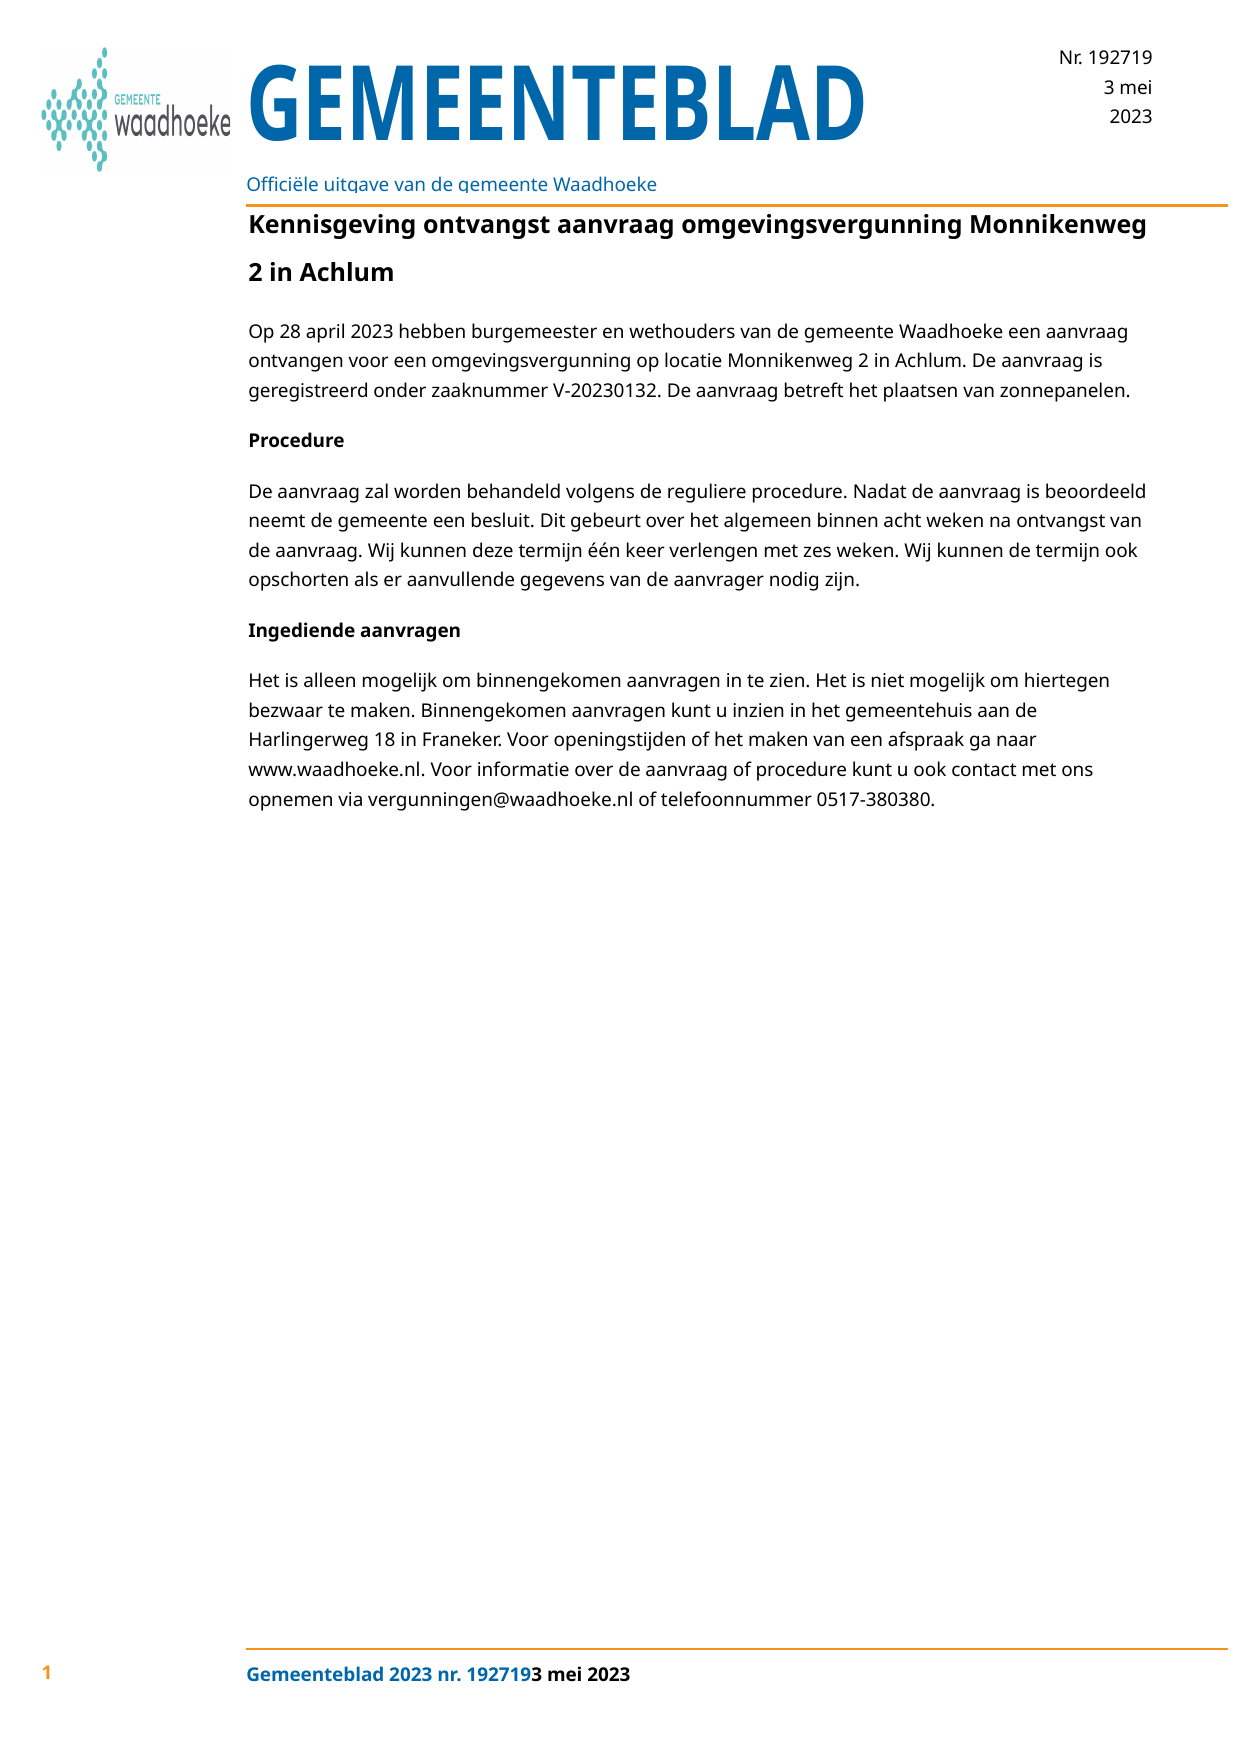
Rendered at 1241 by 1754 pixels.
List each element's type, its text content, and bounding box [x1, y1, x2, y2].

text Het is alleen mogelijk om binnengekomen aanvragen in te zien. Het is niet mogelijk om hiertegen bezwaar te maken. Binnengekomen aanvragen kunt u inzien in het gemeentehuis aan de Harlingerweg 18 in Franeker. Voor openingstijden of het maken van een afspraak ga naar www.waadhoeke.nl. Voor informatie over de aanvraag of procedure kunt u ook contact met ons opnemen via vergunningen@waadhoeke.nl of telefoonnummer 0517-380380. [248, 667, 1152, 812]
text Ingediende aanvragen [248, 617, 1152, 643]
text Procedure [248, 427, 1152, 453]
text Op 28 april 2023 hebben burgemeester en wethouders van de gemeente Waadhoeke een aanvraag ontvangen voor een omgevingsvergunning op locatie Monnikenweg 2 in Achlum. De aanvraag is geregistreerd onder zaaknummer V-20230132. De aanvraag betreft het plaatsen van zonnepanelen. [248, 318, 1152, 403]
picture [41, 47, 231, 172]
text Kennisgeving ontvangst aanvraag omgevingsvergunning Monnikenweg 2 in Achlum [248, 207, 1152, 288]
text De aanvraag zal worden behandeld volgens de reguliere procedure. Nadat de aanvraag is beoordeeld neemt de gemeente een besluit. Dit gebeurt over het algemeen binnen acht weken na ontvangst van de aanvraag. Wij kunnen deze termijn één keer verlengen met zes weken. Wij kunnen de termijn ook opschorten als er aanvullende gegevens van de aanvrager nodig zijn. [248, 478, 1152, 592]
